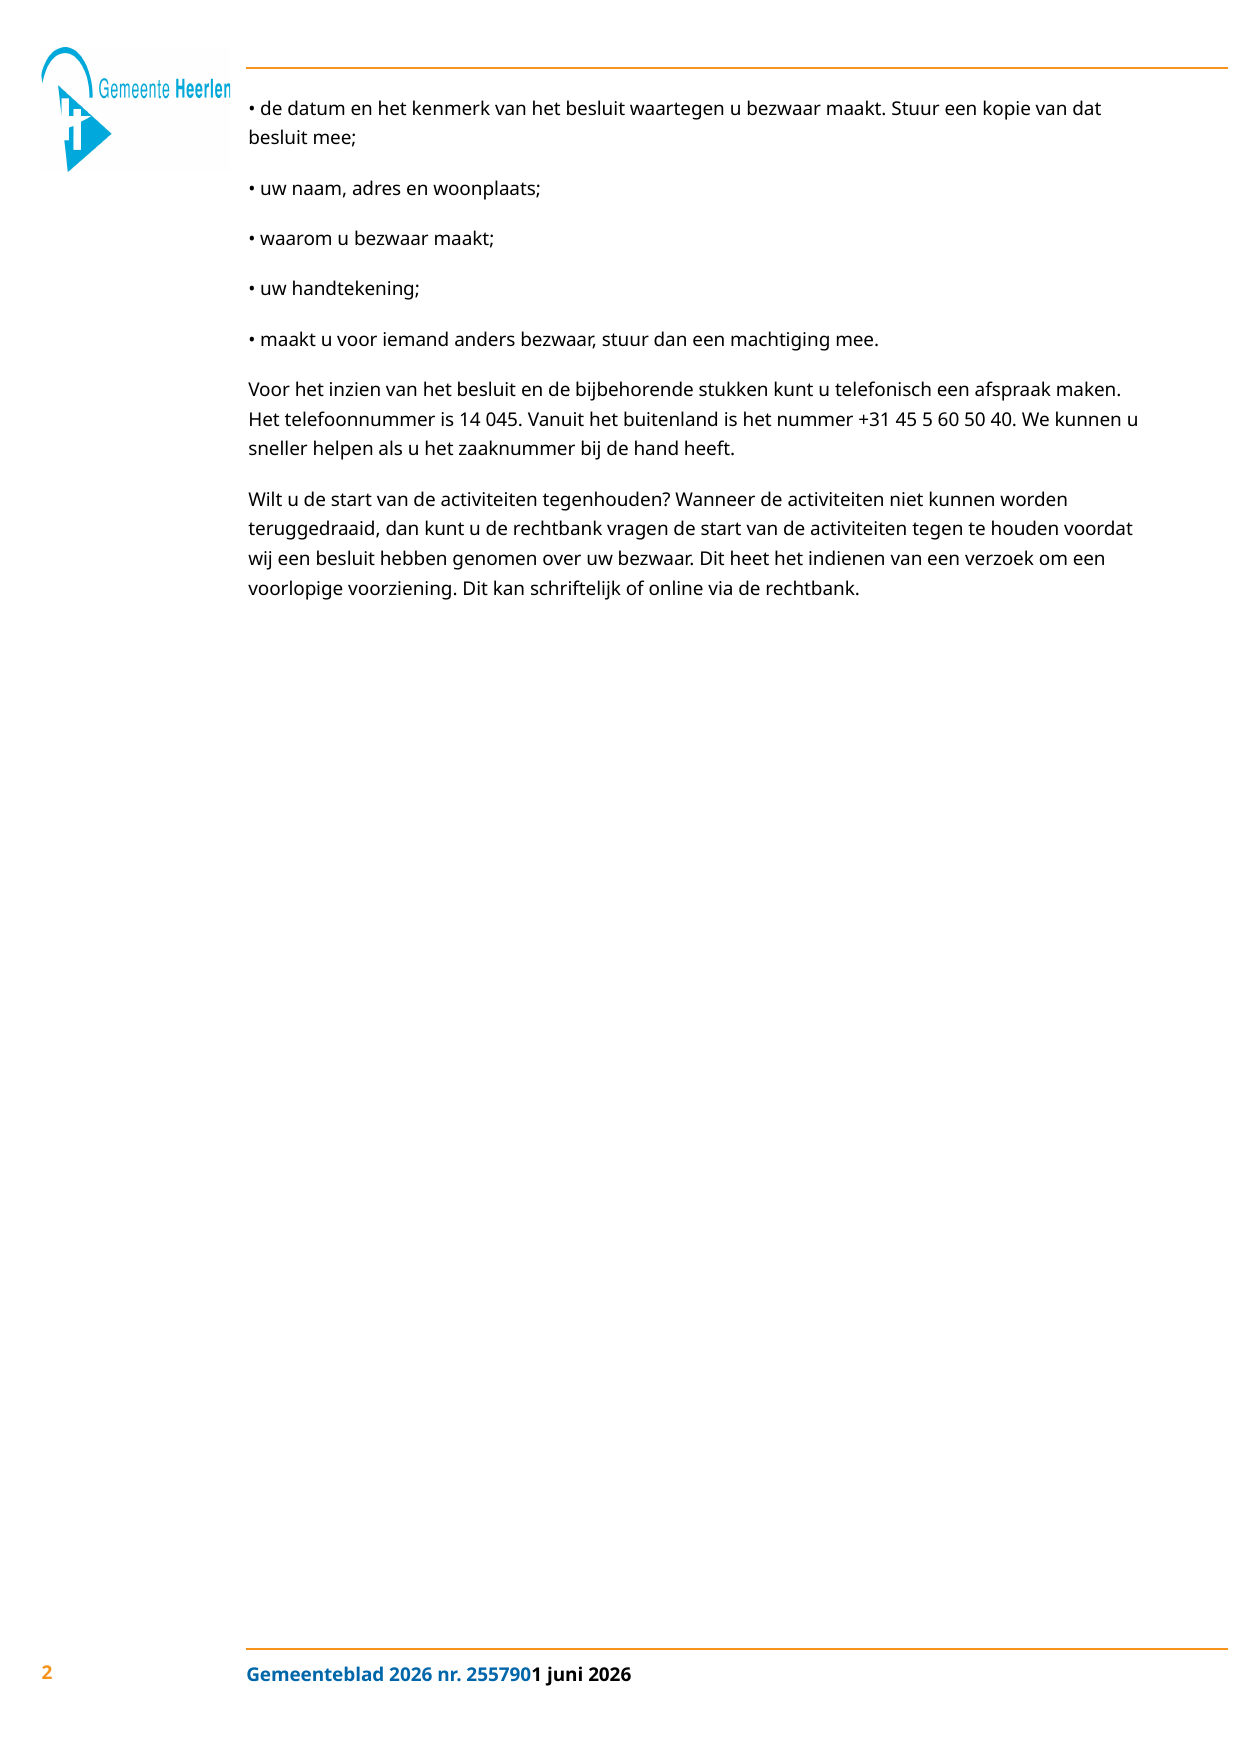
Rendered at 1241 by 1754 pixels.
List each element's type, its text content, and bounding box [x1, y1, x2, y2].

picture [41, 47, 231, 172]
text • uw naam, adres en woonplaats; [248, 175, 1152, 201]
text • maakt u voor iemand anders bezwaar, stuur dan een machtiging mee. [248, 326, 1152, 352]
text Wilt u de start van de activiteiten tegenhouden? Wanneer de activiteiten niet kunnen worden teruggedraaid, dan kunt u de rechtbank vragen de start van de activiteiten tegen te houden voordat wij een besluit hebben genomen over uw bezwaar. Dit heet het indienen van een verzoek om een voorlopige voorziening. Dit kan schriftelijk of online via de rechtbank. [248, 486, 1152, 601]
text Voor het inzien van het besluit en de bijbehorende stukken kunt u telefonisch een afspraak maken. Het telefoonnummer is 14 045. Vanuit het buitenland is het nummer +31 45 5 60 50 40. We kunnen u sneller helpen als u het zaaknummer bij de hand heeft. [248, 376, 1152, 461]
text • waarom u bezwaar maakt; [248, 225, 1152, 251]
text • de datum en het kenmerk van het besluit waartegen u bezwaar maakt. Stuur een kopie van dat besluit mee; [248, 95, 1152, 150]
text • uw handtekening; [248, 276, 1152, 301]
picture [41, 47, 59, 70]
